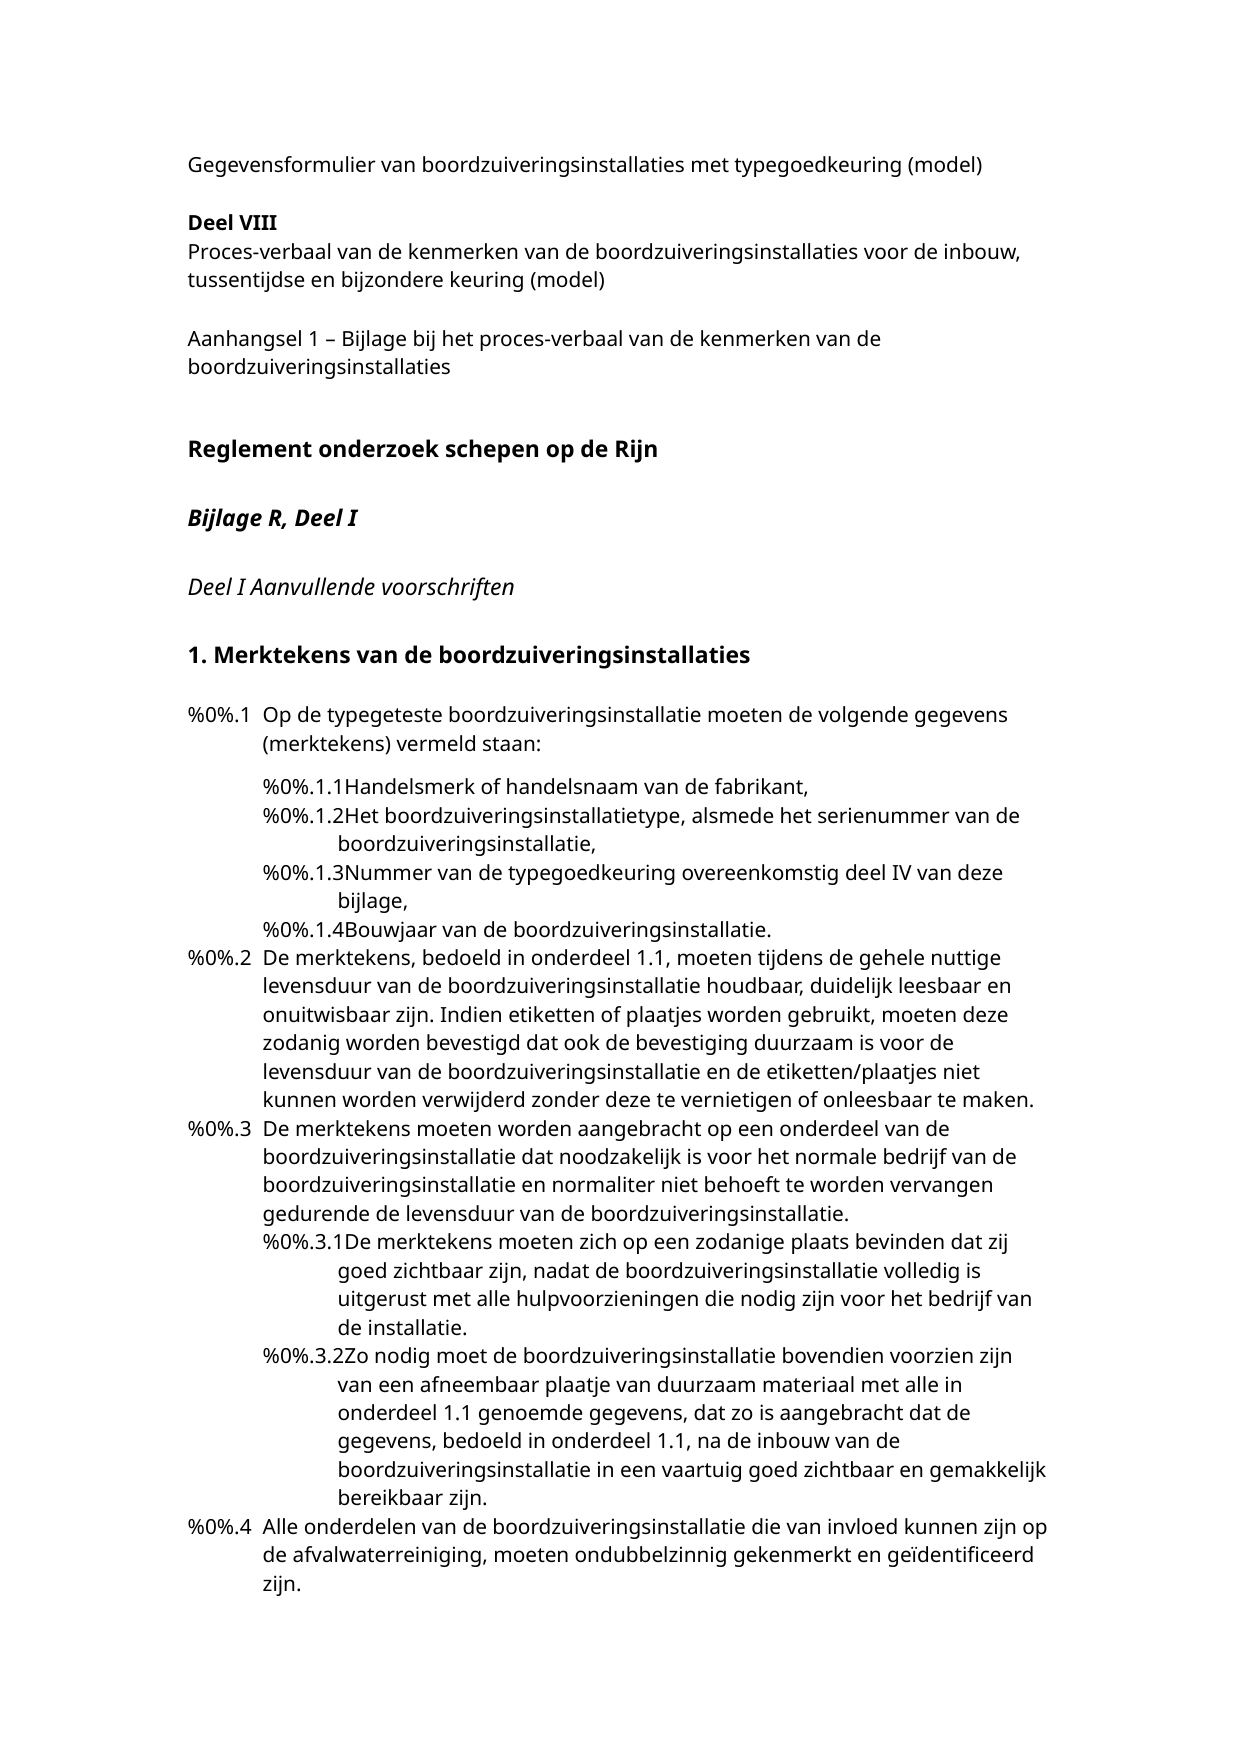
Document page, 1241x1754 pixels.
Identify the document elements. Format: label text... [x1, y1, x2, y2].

list Alle onderdelen van de boordzuiveringsinstallatie die van invloed kunnen zijn op de afvalwaterreiniging, moeten ondubbelzinnig gekenmerkt en geïdentificeerd zijn. [187, 1512, 1053, 1597]
list De merktekens moeten zich op een zodanige plaats bevinden dat zij goed zichtbaar zijn, nadat de boordzuiveringsinstallatie volledig is uitgerust met alle hulpvoorzieningen die nodig zijn voor het bedrijf van de installatie. [262, 1227, 1053, 1341]
list Bouwjaar van de boordzuiveringsinstallatie. [262, 915, 1053, 943]
list De merktekens moeten worden aangebracht op een onderdeel van de boordzuiveringsinstallatie dat noodzakelijk is voor het normale bedrijf van de boordzuiveringsinstallatie en normaliter niet behoeft te worden vervangen gedurende de levensduur van de boordzuiveringsinstallatie. [187, 1114, 1053, 1227]
list Op de typegeteste boordzuiveringsinstallatie moeten de volgende gegevens (merktekens) vermeld staan: [187, 701, 1053, 757]
subtitle Reglement onderzoek schepen op de Rijn [187, 433, 1053, 464]
list Nummer van de typegoedkeuring overeenkomstig deel IV van deze bijlage, [262, 858, 1053, 915]
text Deel VIII [187, 208, 1053, 237]
list Het boordzuiveringsinstallatietype, alsmede het serienummer van de boordzuiveringsinstallatie, [262, 801, 1053, 858]
subtitle Bijlage R, Deel I [187, 502, 1053, 533]
text Aanhangsel 1 – Bijlage bij het proces-verbaal van de kenmerken van de boordzuiveringsinstallaties [187, 324, 1053, 381]
text Proces-verbaal van de kenmerken van de boordzuiveringsinstallaties voor de inbouw, tussentijdse en bijzondere keuring (model) [187, 237, 1053, 294]
subtitle Deel I Aanvullende voorschriften [187, 571, 1053, 602]
list Zo nodig moet de boordzuiveringsinstallatie bovendien voorzien zijn van een afneembaar plaatje van duurzaam materiaal met alle in onderdeel 1.1 genoemde gegevens, dat zo is aangebracht dat de gegevens, bedoeld in onderdeel 1.1, na de inbouw van de boordzuiveringsinstallatie in een vaartuig goed zichtbaar en gemakkelijk bereikbaar zijn. [262, 1341, 1053, 1512]
subtitle 1. Merktekens van de boordzuiveringsinstallaties [187, 639, 1053, 671]
list Handelsmerk of handelsnaam van de fabrikant, [262, 772, 1053, 801]
text Gegevensformulier van boordzuiveringsinstallaties met typegoedkeuring (model) [187, 150, 1053, 178]
list De merktekens, bedoeld in onderdeel 1.1, moeten tijdens de gehele nuttige levensduur van de boordzuiveringsinstallatie houdbaar, duidelijk leesbaar en onuitwisbaar zijn. Indien etiketten of plaatjes worden gebruikt, moeten deze zodanig worden bevestigd dat ook de bevestiging duurzaam is voor de levensduur van de boordzuiveringsinstallatie en de etiketten/plaatjes niet kunnen worden verwijderd zonder deze te vernietigen of onleesbaar te maken. [187, 943, 1053, 1114]
